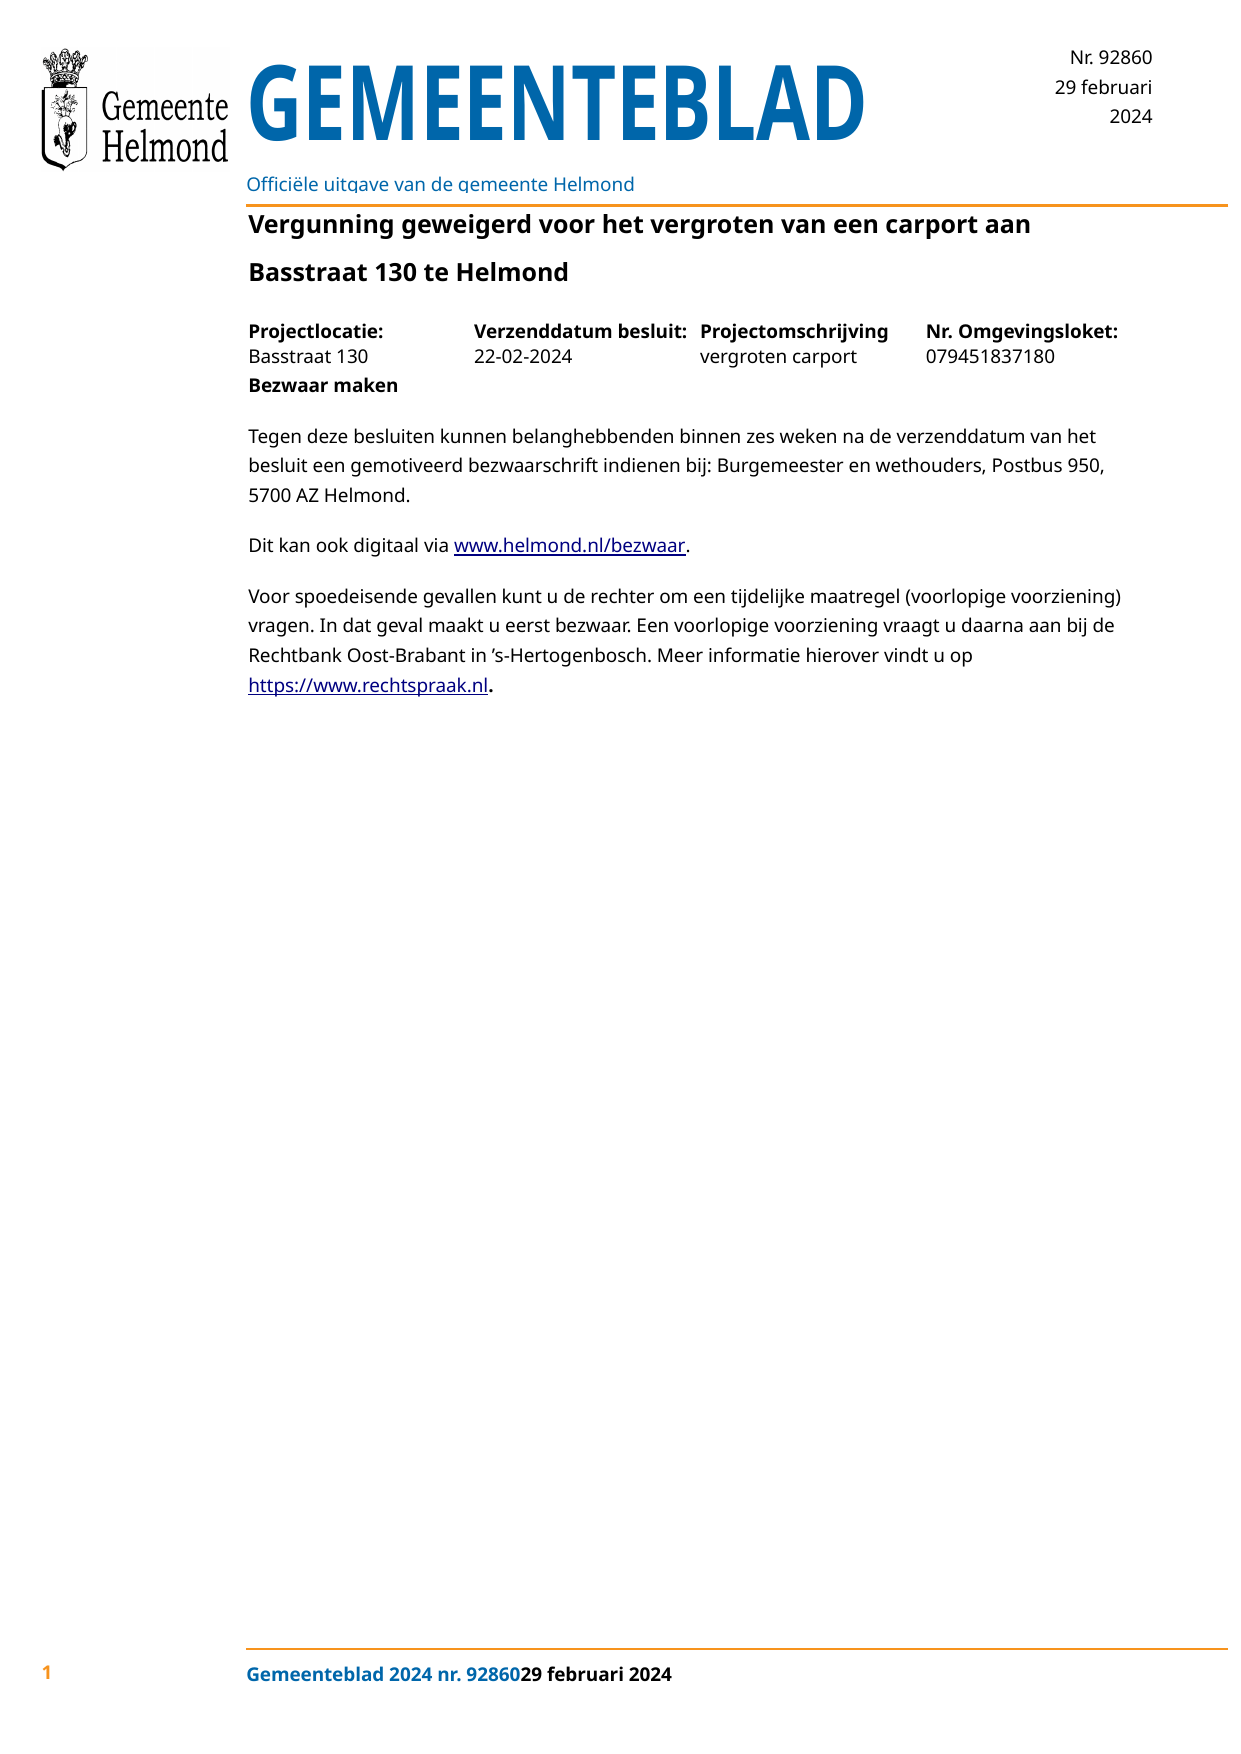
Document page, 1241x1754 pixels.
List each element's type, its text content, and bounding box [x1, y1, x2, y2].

table_cell 079451837180 [926, 344, 1152, 369]
table_cell Basstraat 130 [248, 344, 474, 369]
text Bezwaar maken [248, 373, 1152, 398]
text Tegen deze besluiten kunnen belanghebbenden binnen zes weken na de verzenddatum van het besluit een gemotiveerd bezwaarschrift indienen bij: Burgemeester en wethouders, Postbus 950, 5700 AZ Helmond. [248, 423, 1152, 508]
picture [41, 47, 231, 172]
text Dit kan ook digitaal via www.helmond.nl/bezwaar. [248, 533, 1152, 558]
table_cell 22-02-2024 [474, 344, 700, 369]
table_header Verzenddatum besluit: [474, 318, 700, 344]
table_cell vergroten carport [700, 344, 926, 369]
text Voor spoedeisende gevallen kunt u de rechter om een tijdelijke maatregel (voorlopige voorziening) vragen. In dat geval maakt u eerst bezwaar. Een voorlopige voorziening vraagt u daarna aan bij de Rechtbank Oost-Brabant in ’s-Hertogenbosch. Meer informatie hierover vindt u op https://www.rechtspraak.nl. [248, 583, 1152, 698]
table_header Projectomschrijving [700, 318, 926, 344]
text Vergunning geweigerd voor het vergroten van een carport aan Basstraat 130 te Helmond [248, 207, 1152, 288]
table_header Projectlocatie: [248, 318, 474, 344]
table_header Nr. Omgevingsloket: [926, 318, 1152, 344]
